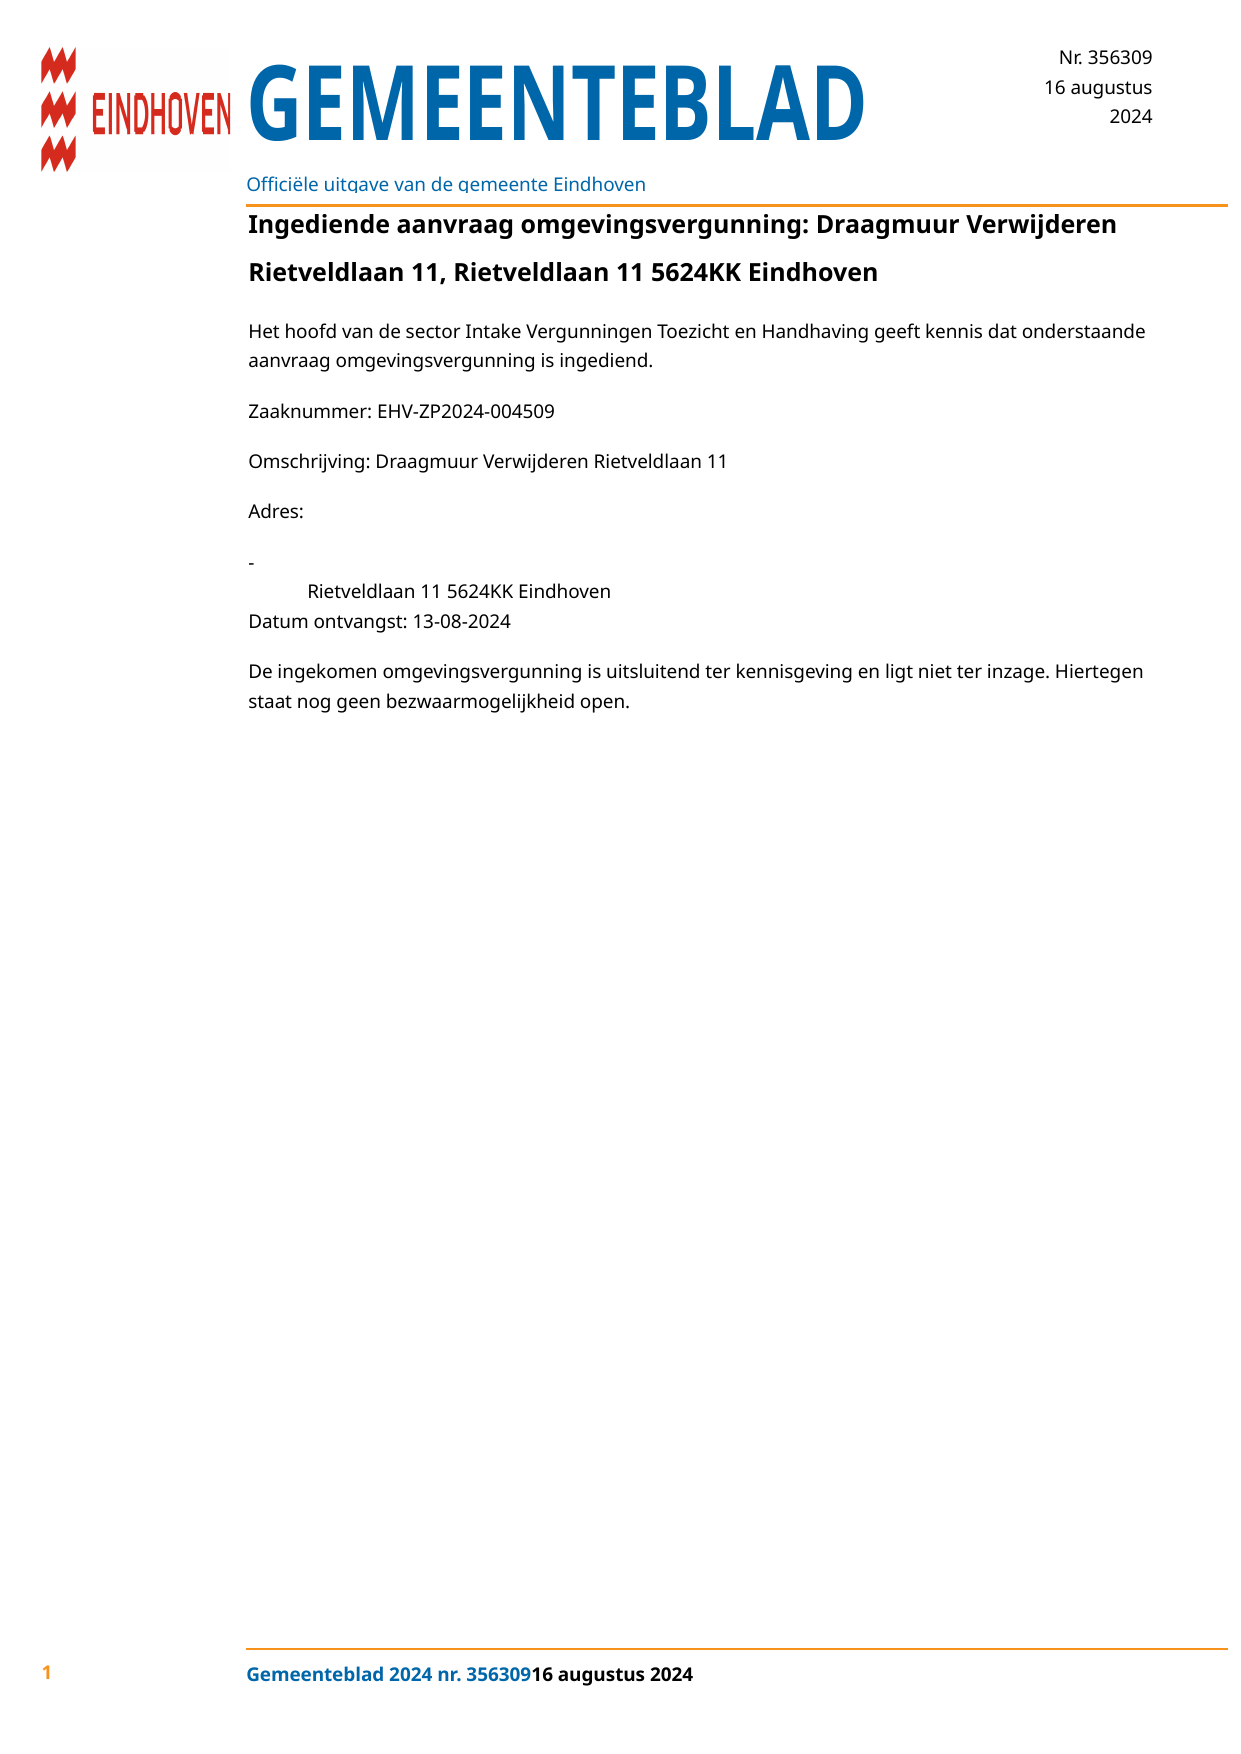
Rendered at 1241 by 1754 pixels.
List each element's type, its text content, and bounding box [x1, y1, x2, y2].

picture [41, 47, 231, 172]
list Rietveldlaan 11 5624KK Eindhoven [248, 579, 1152, 604]
text Datum ontvangst: 13-08-2024 [248, 608, 1152, 634]
text De ingekomen omgevingsvergunning is uitsluitend ter kennisgeving en ligt niet ter inzage. Hiertegen staat nog geen bezwaarmogelijkheid open. [248, 659, 1152, 714]
text Ingediende aanvraag omgevingsvergunning: Draagmuur Verwijderen Rietveldlaan 11, Rietveldlaan 11 5624KK Eindhoven [248, 207, 1152, 288]
text Het hoofd van de sector Intake Vergunningen Toezicht en Handhaving geeft kennis dat onderstaande aanvraag omgevingsvergunning is ingediend. [248, 318, 1152, 373]
text Adres: [248, 499, 1152, 524]
text Omschrijving: Draagmuur Verwijderen Rietveldlaan 11 [248, 448, 1152, 474]
text Zaaknummer: EHV-ZP2024-004509 [248, 398, 1152, 424]
